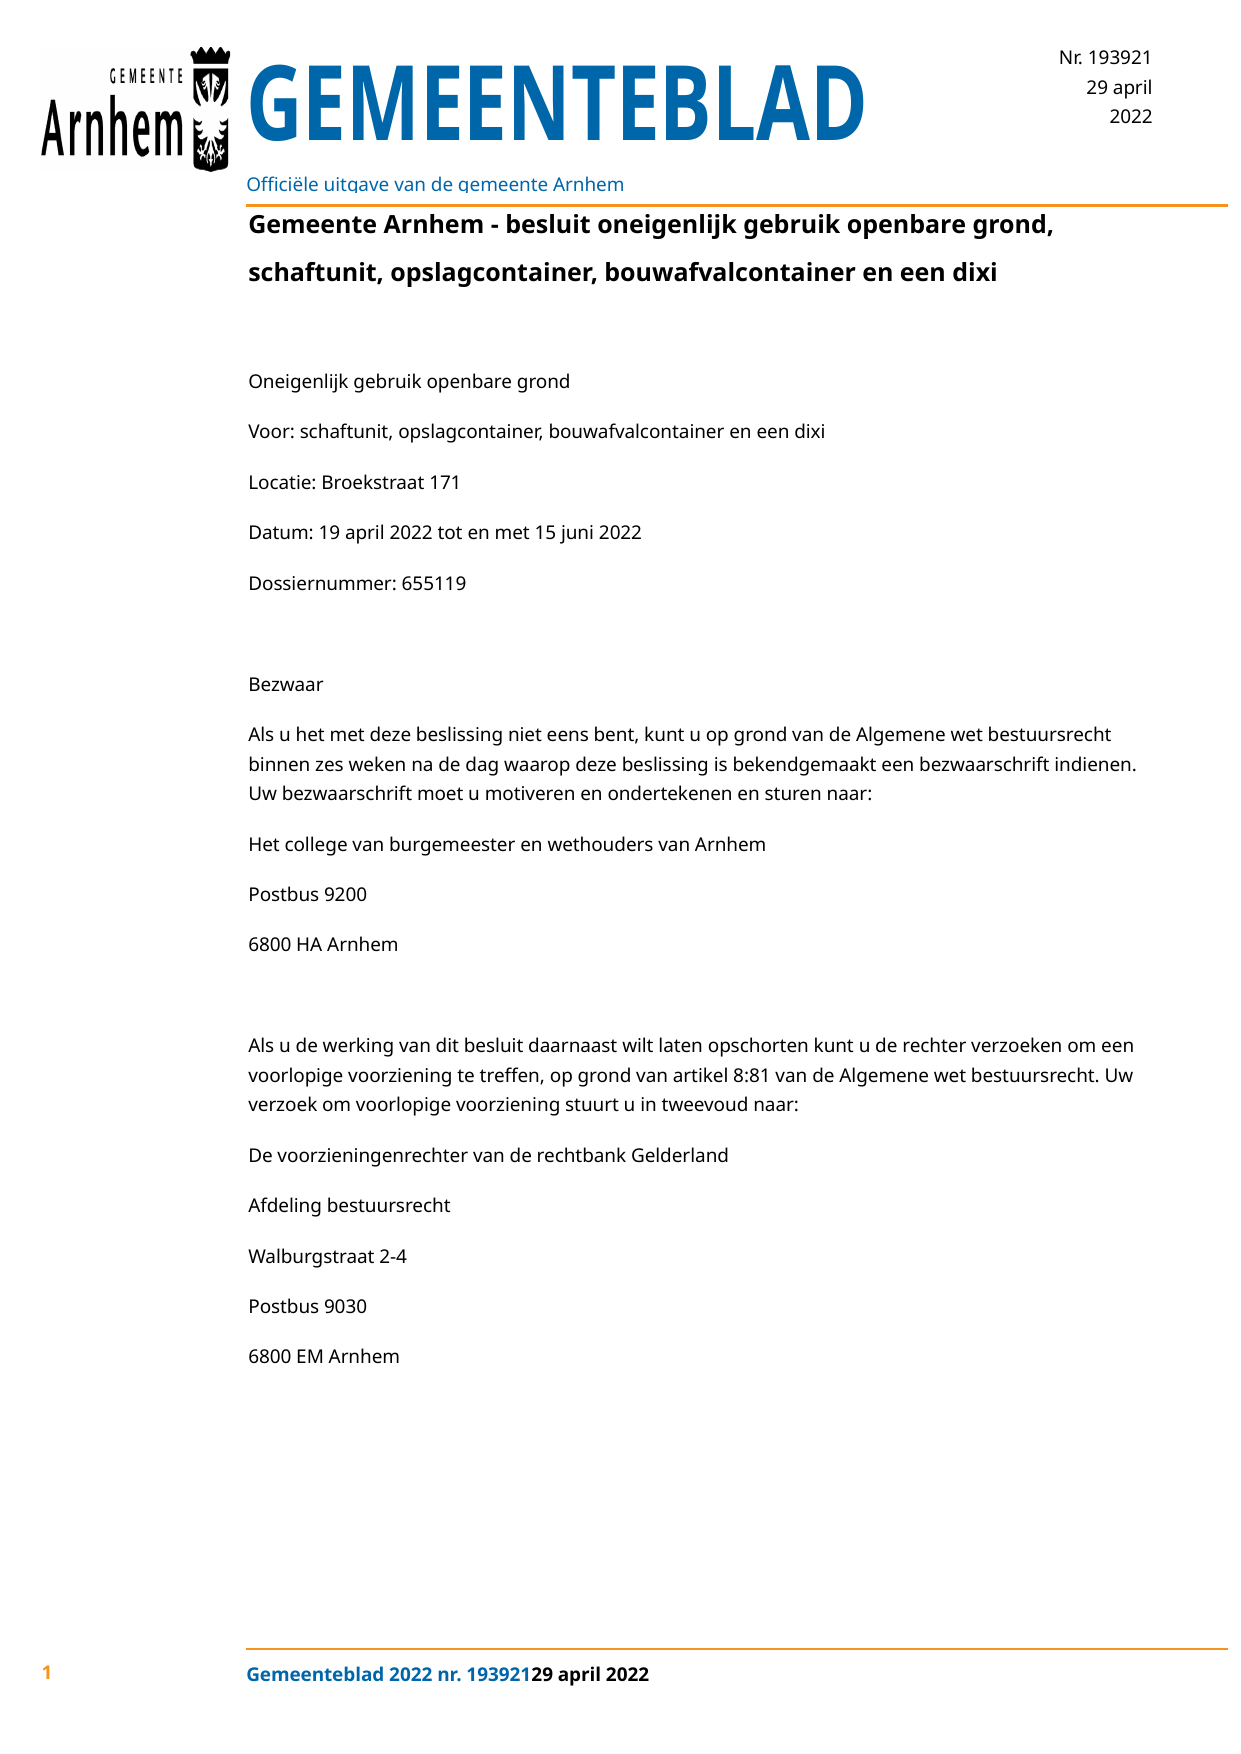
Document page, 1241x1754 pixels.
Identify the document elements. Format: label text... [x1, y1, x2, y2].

text Gemeente Arnhem - besluit oneigenlijk gebruik openbare grond, schaftunit, opslagcontainer, bouwafvalcontainer en een dixi [248, 207, 1152, 288]
text Afdeling bestuursrecht [248, 1192, 1152, 1218]
text Walburgstraat 2-4 [248, 1243, 1152, 1269]
text Dossiernummer: 655119 [248, 570, 1152, 596]
text Het college van burgemeester en wethouders van Arnhem [248, 831, 1152, 857]
text Oneigenlijk gebruik openbare grond [248, 368, 1152, 394]
text Bezwaar [248, 671, 1152, 697]
text 6800 HA Arnhem [248, 932, 1152, 957]
text De voorzieningenrechter van de rechtbank Gelderland [248, 1142, 1152, 1168]
text Postbus 9030 [248, 1293, 1152, 1319]
text Postbus 9200 [248, 881, 1152, 907]
text Locatie: Broekstraat 171 [248, 469, 1152, 495]
text Als u de werking van dit besluit daarnaast wilt laten opschorten kunt u de rechter verzoeken om een voorlopige voorziening te treffen, op grond van artikel 8:81 van de Algemene wet bestuursrecht. Uw verzoek om voorlopige voorziening stuurt u in tweevoud naar: [248, 1032, 1152, 1117]
text Datum: 19 april 2022 tot en met 15 juni 2022 [248, 519, 1152, 545]
picture [41, 47, 231, 172]
text Voor: schaftunit, opslagcontainer, bouwafvalcontainer en een dixi [248, 419, 1152, 444]
text Als u het met deze beslissing niet eens bent, kunt u op grond van de Algemene wet bestuursrecht binnen zes weken na de dag waarop deze beslissing is bekendgemaakt een bezwaarschrift indienen. Uw bezwaarschrift moet u motiveren en ondertekenen en sturen naar: [248, 721, 1152, 806]
text 6800 EM Arnhem [248, 1344, 1152, 1369]
